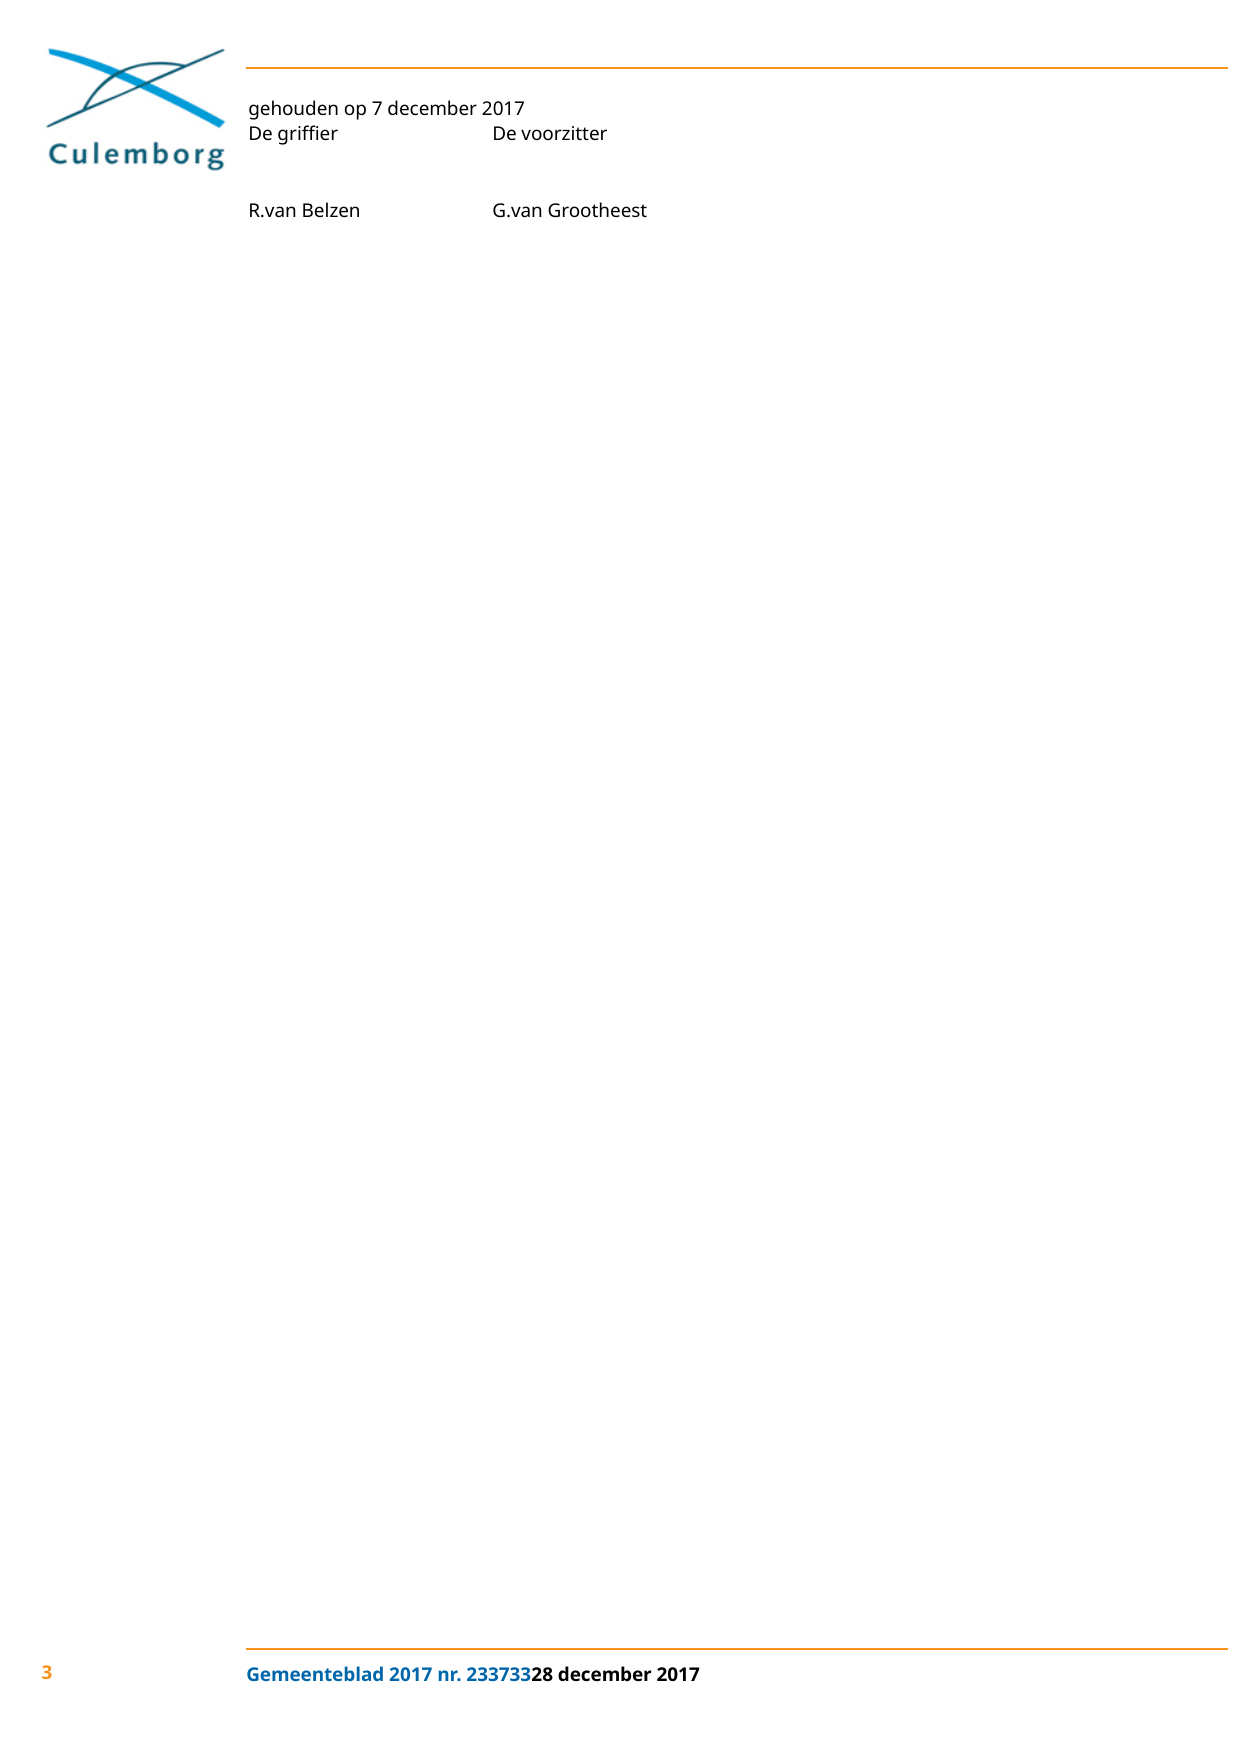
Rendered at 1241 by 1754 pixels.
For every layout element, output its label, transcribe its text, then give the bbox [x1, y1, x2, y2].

table_cell G.van Grootheest [492, 198, 1152, 223]
table_cell [492, 172, 1152, 198]
table_cell [492, 146, 1152, 172]
table_cell De griffier [248, 121, 492, 146]
table_cell R.van Belzen [248, 198, 492, 223]
table_header gehouden op 7 december 2017 [248, 95, 1152, 121]
table_cell De voorzitter [492, 121, 1152, 146]
picture [41, 47, 231, 172]
table_cell [248, 172, 492, 198]
table_cell [248, 146, 492, 172]
